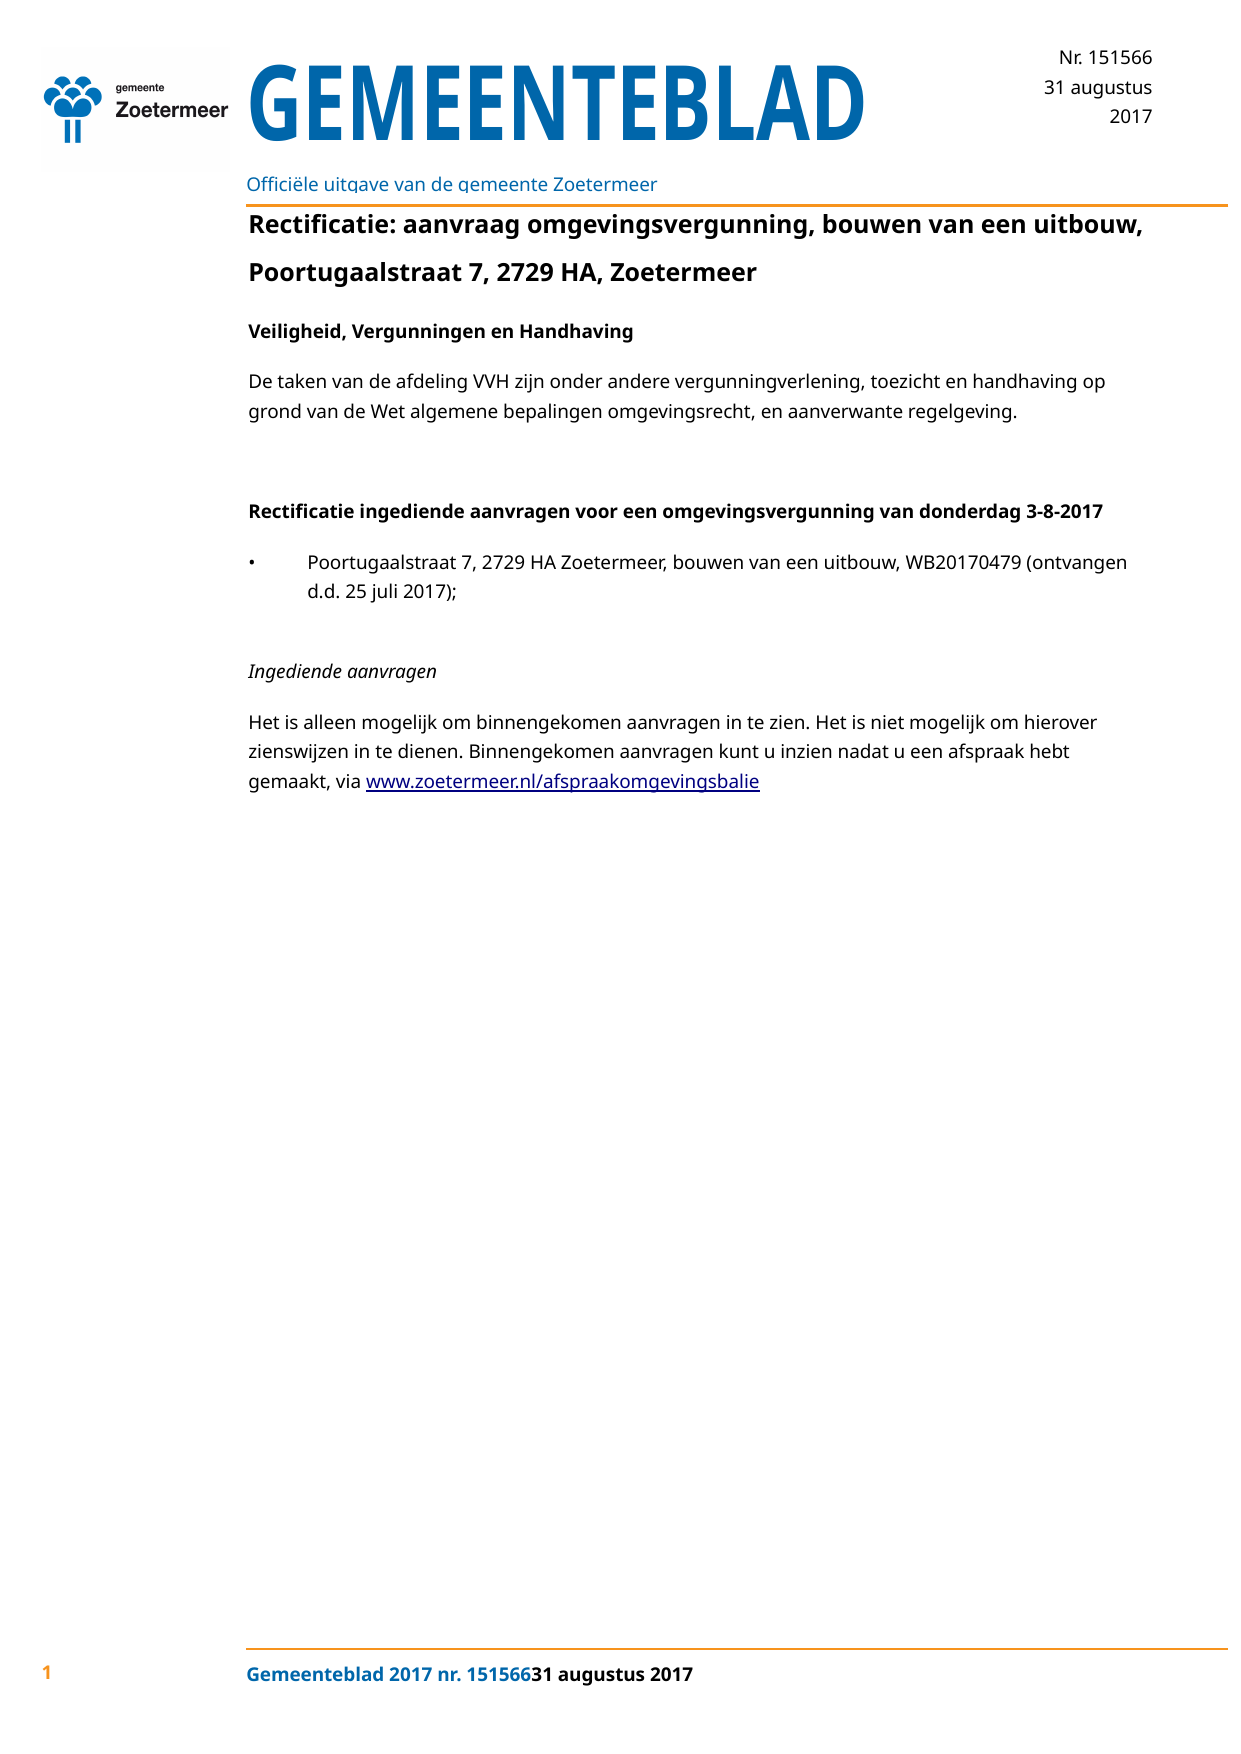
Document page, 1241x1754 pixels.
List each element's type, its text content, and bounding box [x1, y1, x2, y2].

text Het is alleen mogelijk om binnengekomen aanvragen in te zien. Het is niet mogelijk om hierover zienswijzen in te dienen. Binnengekomen aanvragen kunt u inzien nadat u een afspraak hebt gemaakt, via www.zoetermeer.nl/afspraakomgevingsbalie [248, 709, 1152, 794]
text De taken van de afdeling VVH zijn onder andere vergunningverlening, toezicht en handhaving op grond van de Wet algemene bepalingen omgevingsrecht, en aanverwante regelgeving. [248, 368, 1152, 424]
text Veiligheid, Vergunningen en Handhaving [248, 318, 1152, 344]
text Rectificatie: aanvraag omgevingsvergunning, bouwen van een uitbouw, Poortugaalstraat 7, 2729 HA, Zoetermeer [248, 207, 1152, 288]
text Rectificatie ingediende aanvragen voor een omgevingsvergunning van donderdag 3-8-2017 [248, 499, 1152, 524]
text Ingediende aanvragen [248, 659, 1152, 684]
list Poortugaalstraat 7, 2729 HA Zoetermeer, bouwen van een uitbouw, WB20170479 (ontvangen d.d. 25 juli 2017); [248, 549, 1152, 604]
picture [41, 47, 231, 172]
